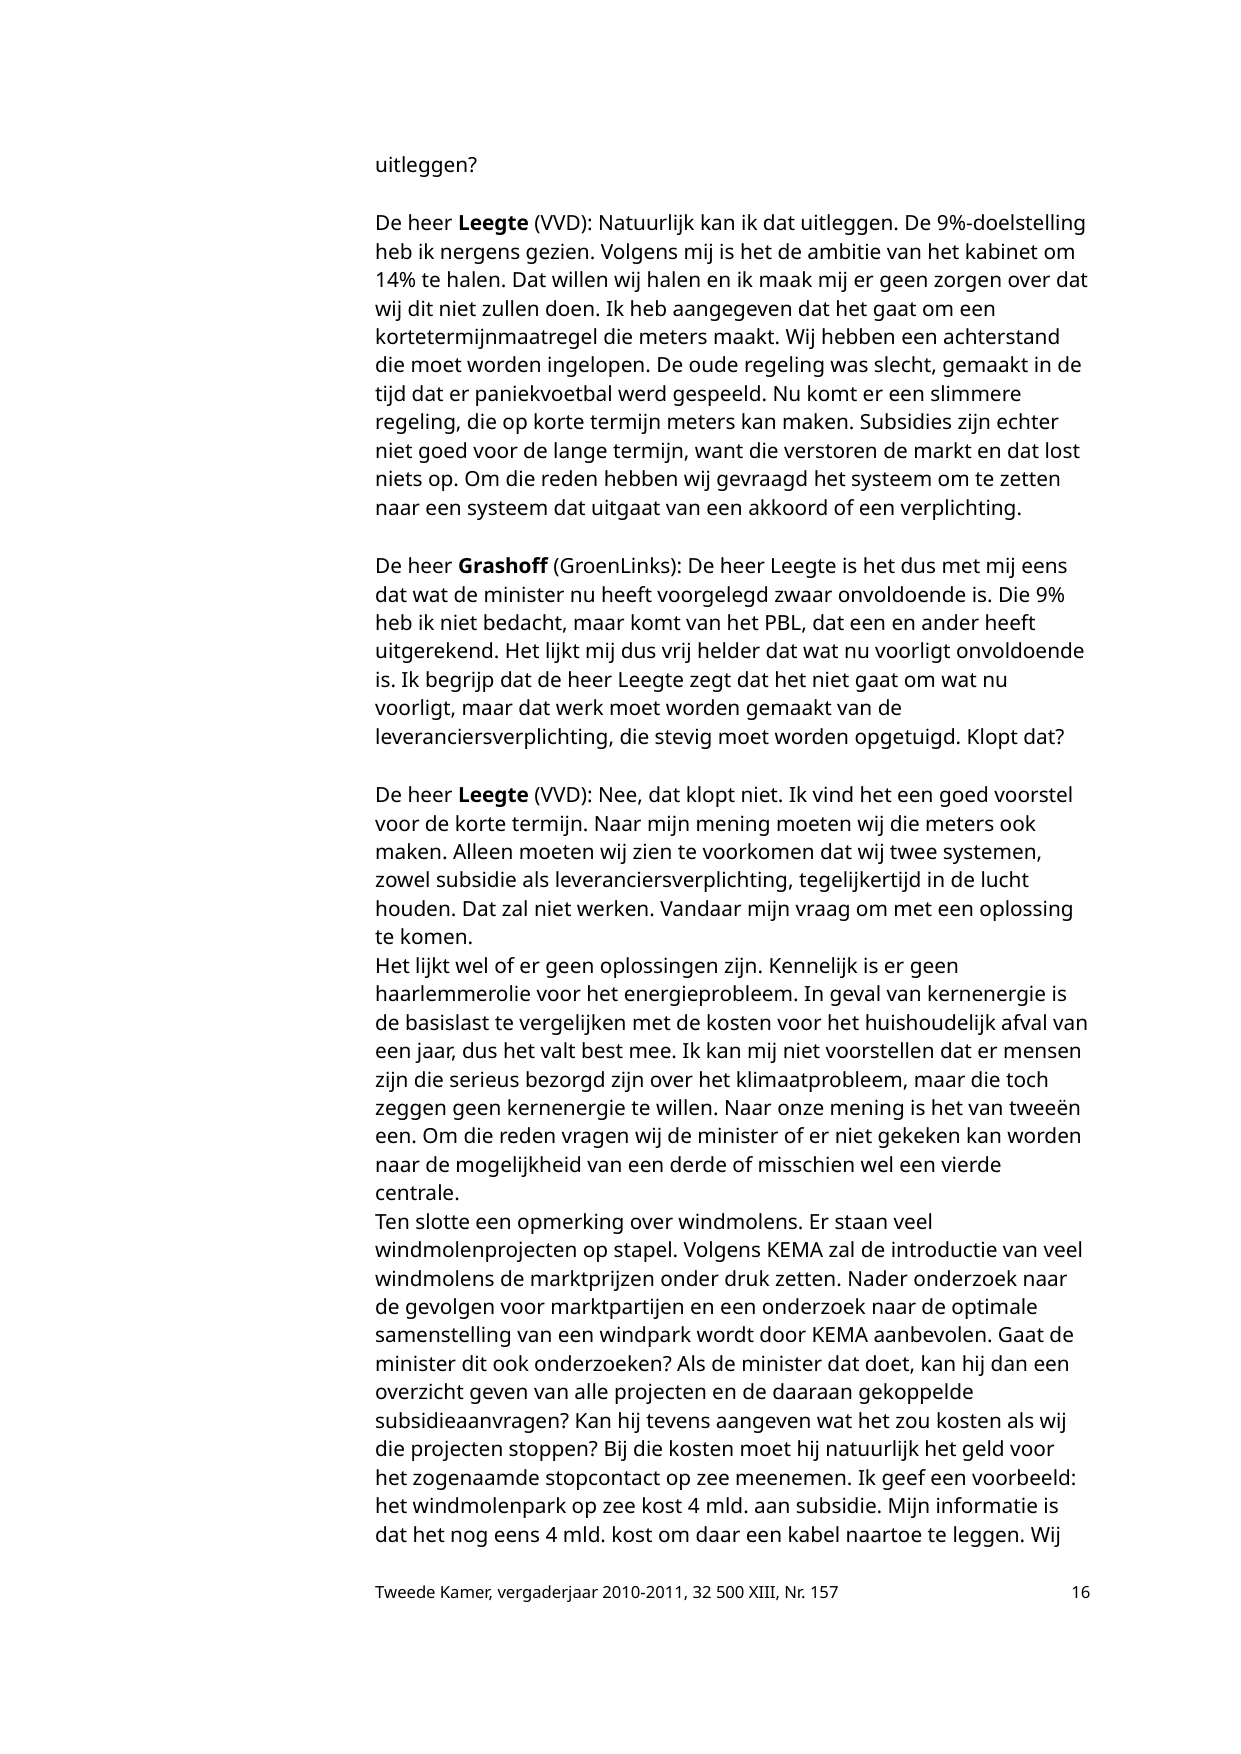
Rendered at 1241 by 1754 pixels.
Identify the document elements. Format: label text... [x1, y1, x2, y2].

text De heer Leegte (VVD): Nee, dat klopt niet. Ik vind het een goed voorstel voor de korte termijn. Naar mijn mening moeten wij die meters ook maken. Alleen moeten wij zien te voorkomen dat wij twee systemen, zowel subsidie als leveranciersverplichting, tegelijkertijd in de lucht houden. Dat zal niet werken. Vandaar mijn vraag om met een oplossing te komen. [375, 780, 1090, 951]
text De heer Grashoff (GroenLinks): De heer Leegte is het dus met mij eens dat wat de minister nu heeft voorgelegd zwaar onvoldoende is. Die 9% heb ik niet bedacht, maar komt van het PBL, dat een en ander heeft uitgerekend. Het lijkt mij dus vrij helder dat wat nu voorligt onvoldoende is. Ik begrijp dat de heer Leegte zegt dat het niet gaat om wat nu voorligt, maar dat werk moet worden gemaakt van de leveranciersverplichting, die stevig moet worden opgetuigd. Klopt dat? [375, 551, 1090, 750]
text Het lijkt wel of er geen oplossingen zijn. Kennelijk is er geen haarlemmerolie voor het energieprobleem. In geval van kernenergie is de basislast te vergelijken met de kosten voor het huishoudelijk afval van een jaar, dus het valt best mee. Ik kan mij niet voorstellen dat er mensen zijn die serieus bezorgd zijn over het klimaatprobleem, maar die toch zeggen geen kernenergie te willen. Naar onze mening is het van tweeën een. Om die reden vragen wij de minister of er niet gekeken kan worden naar de mogelijkheid van een derde of misschien wel een vierde centrale. [375, 951, 1090, 1207]
text Ten slotte een opmerking over windmolens. Er staan veel windmolenprojecten op stapel. Volgens KEMA zal de introductie van veel windmolens de marktprijzen onder druk zetten. Nader onderzoek naar de gevolgen voor marktpartijen en een onderzoek naar de optimale samenstelling van een windpark wordt door KEMA aanbevolen. Gaat de minister dit ook onderzoeken? Als de minister dat doet, kan hij dan een overzicht geven van alle projecten en de daaraan gekoppelde subsidieaanvragen? Kan hij tevens aangeven wat het zou kosten als wij die projecten stoppen? Bij die kosten moet hij natuurlijk het geld voor het zogenaamde stopcontact op zee meenemen. Ik geef een voorbeeld: het windmolenpark op zee kost 4 mld. aan subsidie. Mijn informatie is dat het nog eens 4 mld. kost om daar een kabel naartoe te leggen. Wij [375, 1207, 1090, 1548]
text uitleggen? [375, 150, 1090, 178]
text De heer Leegte (VVD): Natuurlijk kan ik dat uitleggen. De 9%-doelstelling heb ik nergens gezien. Volgens mij is het de ambitie van het kabinet om 14% te halen. Dat willen wij halen en ik maak mij er geen zorgen over dat wij dit niet zullen doen. Ik heb aangegeven dat het gaat om een kortetermijnmaatregel die meters maakt. Wij hebben een achterstand die moet worden ingelopen. De oude regeling was slecht, gemaakt in de tijd dat er paniekvoetbal werd gespeeld. Nu komt er een slimmere regeling, die op korte termijn meters kan maken. Subsidies zijn echter niet goed voor de lange termijn, want die verstoren de markt en dat lost niets op. Om die reden hebben wij gevraagd het systeem om te zetten naar een systeem dat uitgaat van een akkoord of een verplichting. [375, 208, 1090, 521]
